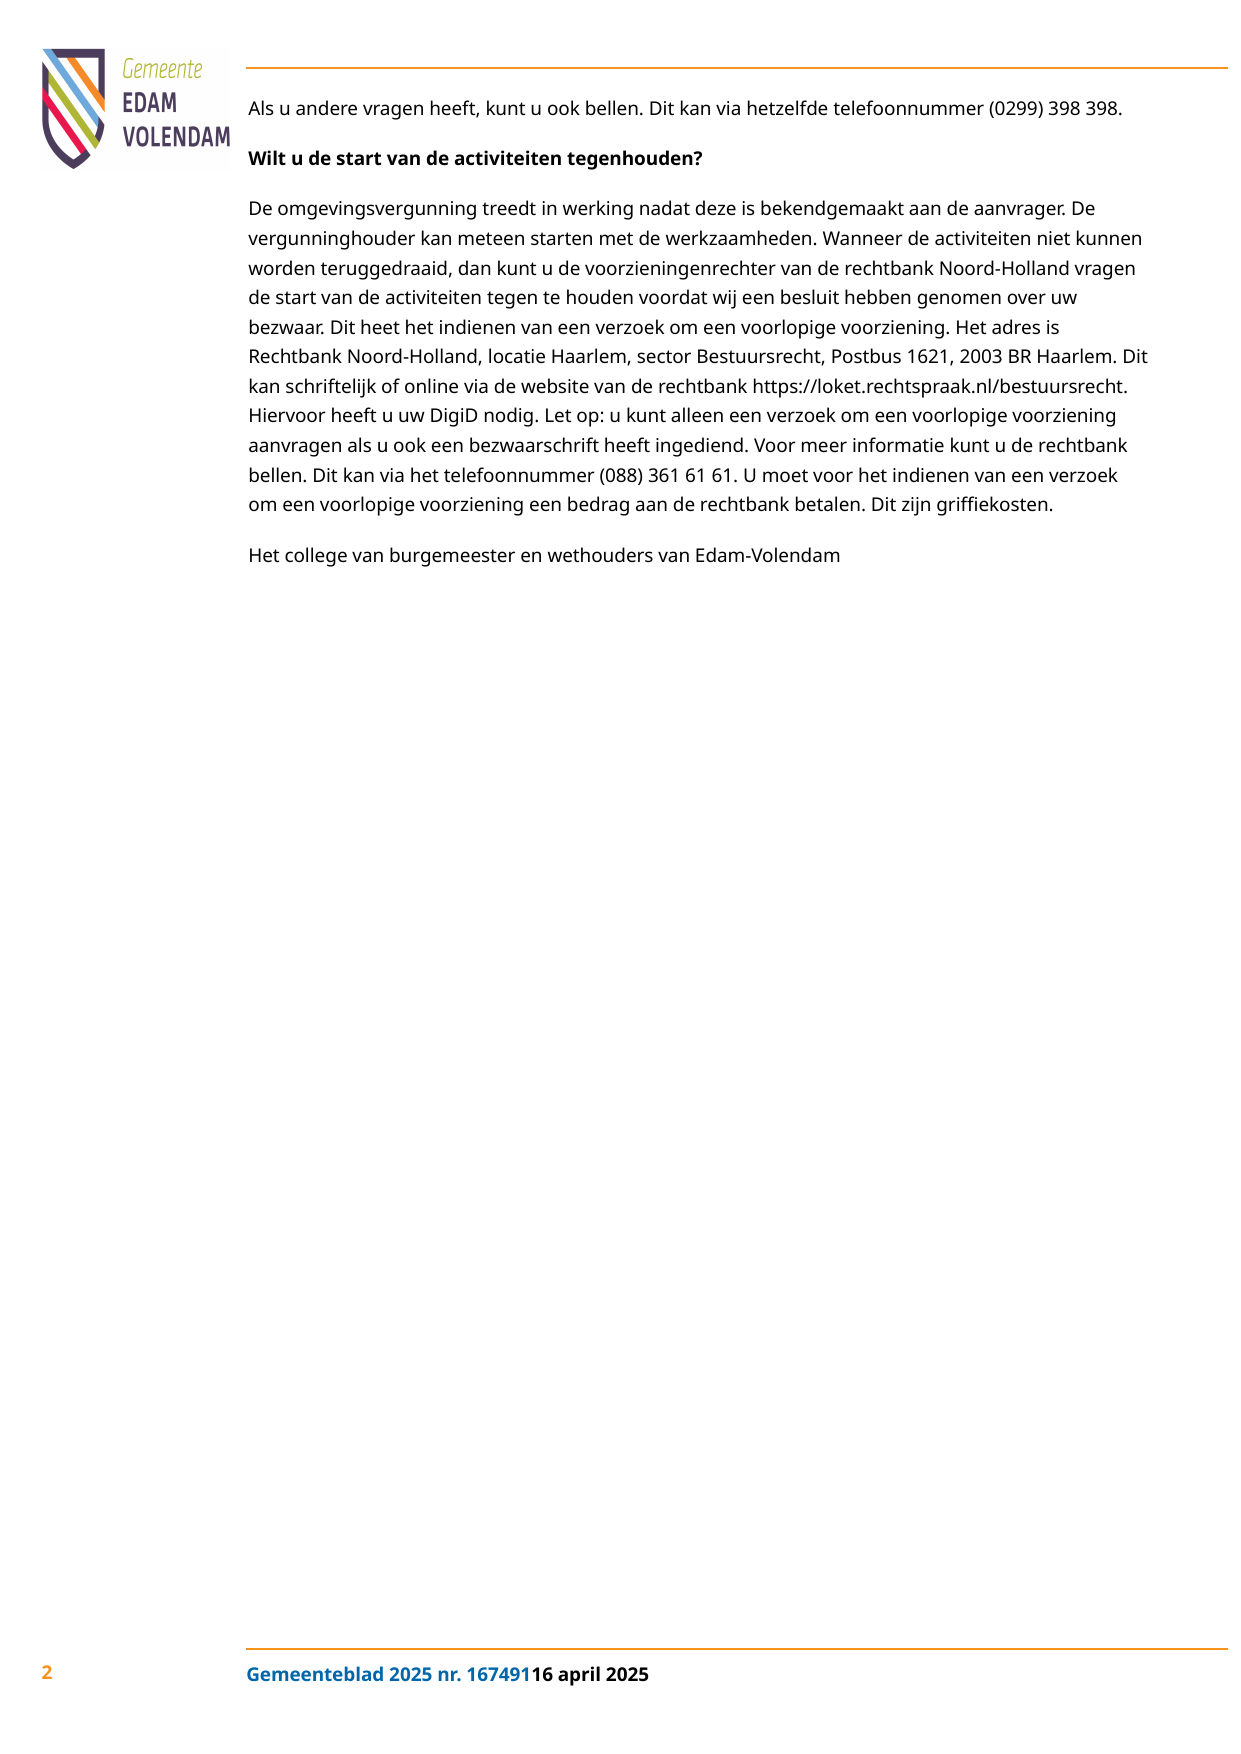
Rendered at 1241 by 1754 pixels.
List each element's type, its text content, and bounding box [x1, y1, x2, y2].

text Wilt u de start van de activiteiten tegenhouden? [248, 145, 1152, 171]
text De omgevingsvergunning treedt in werking nadat deze is bekendgemaakt aan de aanvrager. De vergunninghouder kan meteen starten met de werkzaamheden. Wanneer de activiteiten niet kunnen worden teruggedraaid, dan kunt u de voorzieningenrechter van de rechtbank Noord-Holland vragen de start van de activiteiten tegen te houden voordat wij een besluit hebben genomen over uw bezwaar. Dit heet het indienen van een verzoek om een voorlopige voorziening. Het adres is Rechtbank Noord-Holland, locatie Haarlem, sector Bestuursrecht, Postbus 1621, 2003 BR Haarlem. Dit kan schriftelijk of online via de website van de rechtbank https://loket.rechtspraak.nl/bestuursrecht. Hiervoor heeft u uw DigiD nodig. Let op: u kunt alleen een verzoek om een voorlopige voorziening aanvragen als u ook een bezwaarschrift heeft ingediend. Voor meer informatie kunt u de rechtbank bellen. Dit kan via het telefoonnummer (088) 361 61 61. U moet voor het indienen van een verzoek om een voorlopige voorziening een bedrag aan de rechtbank betalen. Dit zijn griffiekosten. [248, 196, 1152, 517]
text Het college van burgemeester en wethouders van Edam-Volendam [248, 542, 1152, 568]
picture [41, 47, 231, 172]
text Als u andere vragen heeft, kunt u ook bellen. Dit kan via hetzelfde telefoonnummer (0299) 398 398. [248, 95, 1152, 121]
